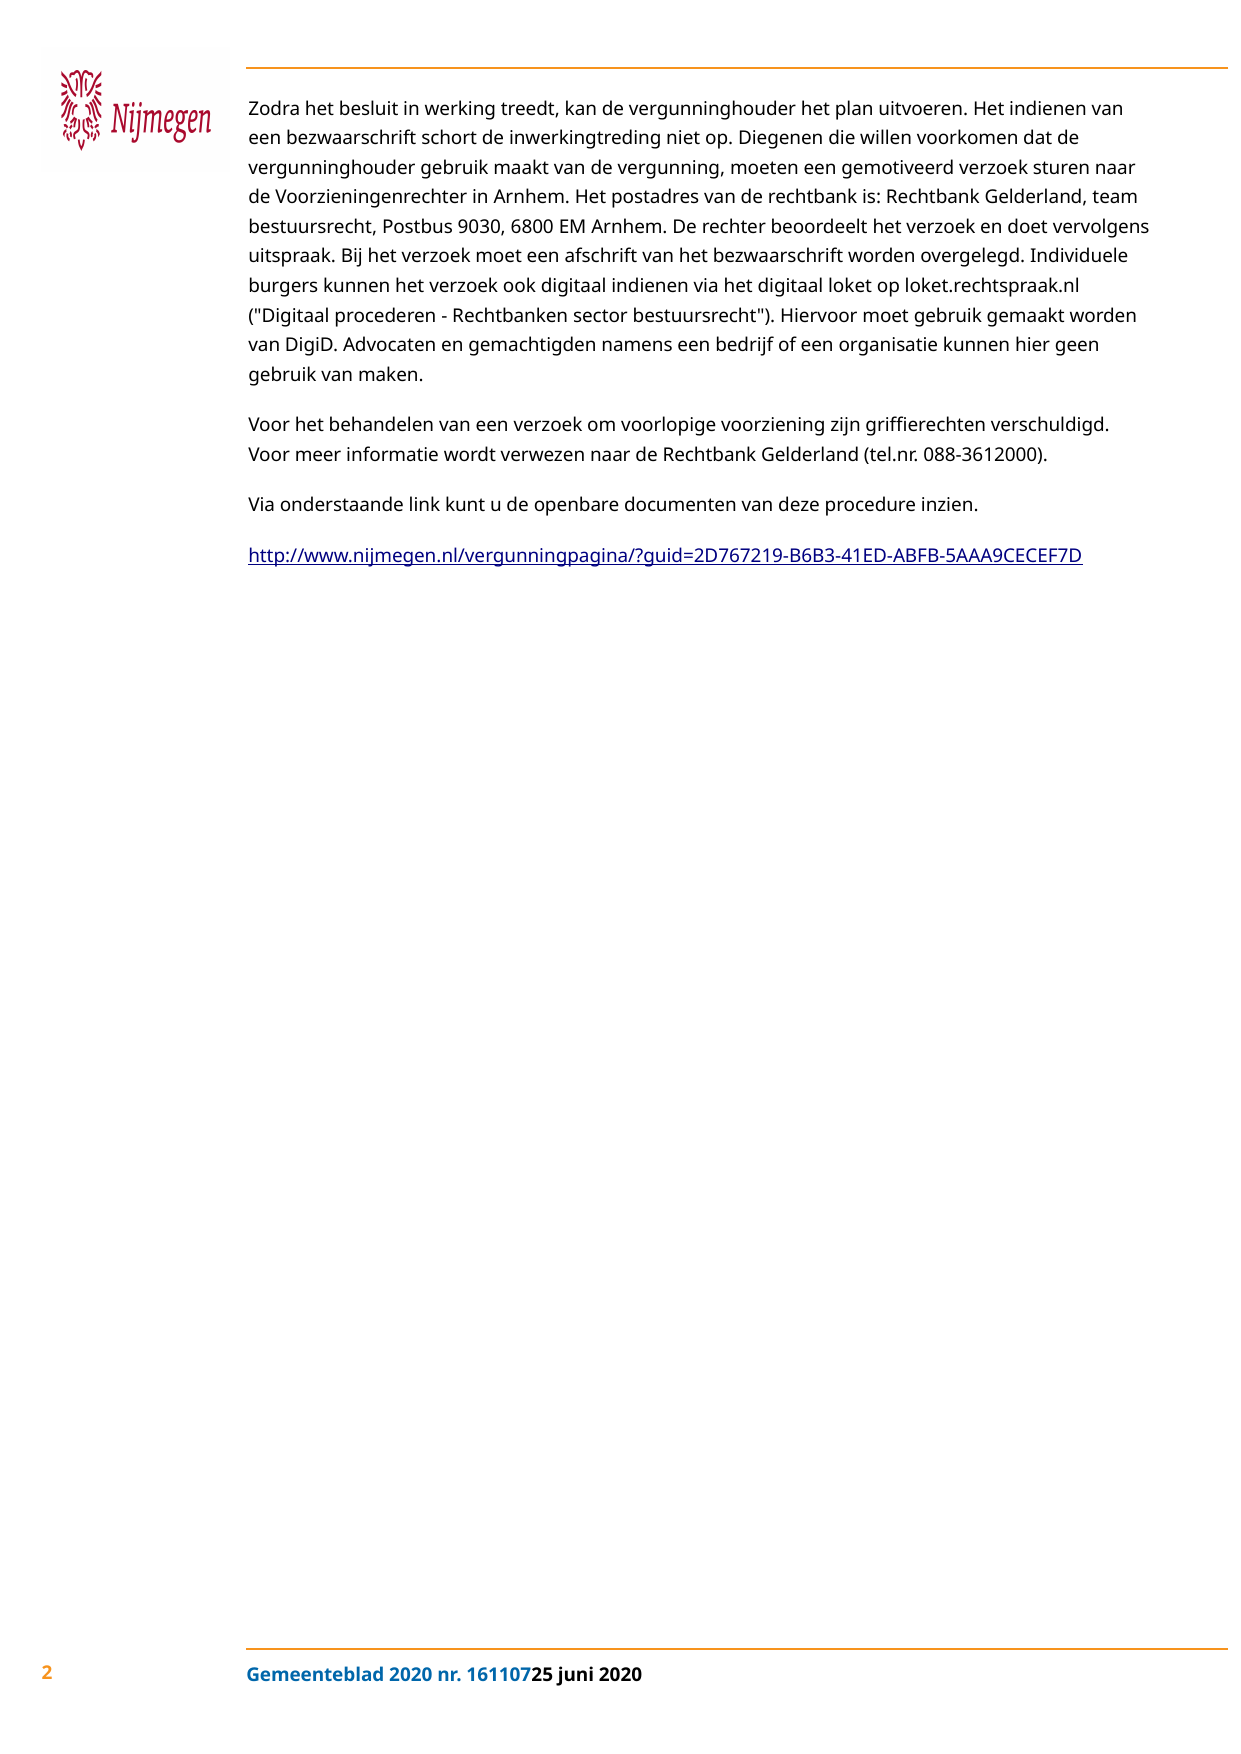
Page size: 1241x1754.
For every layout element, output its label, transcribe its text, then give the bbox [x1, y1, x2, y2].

text Zodra het besluit in werking treedt, kan de vergunninghouder het plan uitvoeren. Het indienen van een bezwaarschrift schort de inwerkingtreding niet op. Diegenen die willen voorkomen dat de vergunninghouder gebruik maakt van de vergunning, moeten een gemotiveerd verzoek sturen naar de Voorzieningenrechter in Arnhem. Het postadres van de rechtbank is: Rechtbank Gelderland, team bestuursrecht, Postbus 9030, 6800 EM Arnhem. De rechter beoordeelt het verzoek en doet vervolgens uitspraak. Bij het verzoek moet een afschrift van het bezwaarschrift worden overgelegd. Individuele burgers kunnen het verzoek ook digitaal indienen via het digitaal loket op loket.rechtspraak.nl ("Digitaal procederen - Rechtbanken sector bestuursrecht"). Hiervoor moet gebruik gemaakt worden van DigiD. Advocaten en gemachtigden namens een bedrijf of een organisatie kunnen hier geen gebruik van maken. [248, 95, 1152, 387]
picture [41, 47, 231, 172]
text http://www.nijmegen.nl/vergunningpagina/?guid=2D767219-B6B3-41ED-ABFB-5AAA9CECEF7D [248, 542, 1152, 568]
text Via onderstaande link kunt u de openbare documenten van deze procedure inzien. [248, 491, 1152, 517]
text Voor het behandelen van een verzoek om voorlopige voorziening zijn griffierechten verschuldigd. Voor meer informatie wordt verwezen naar de Rechtbank Gelderland (tel.nr. 088-3612000). [248, 411, 1152, 467]
